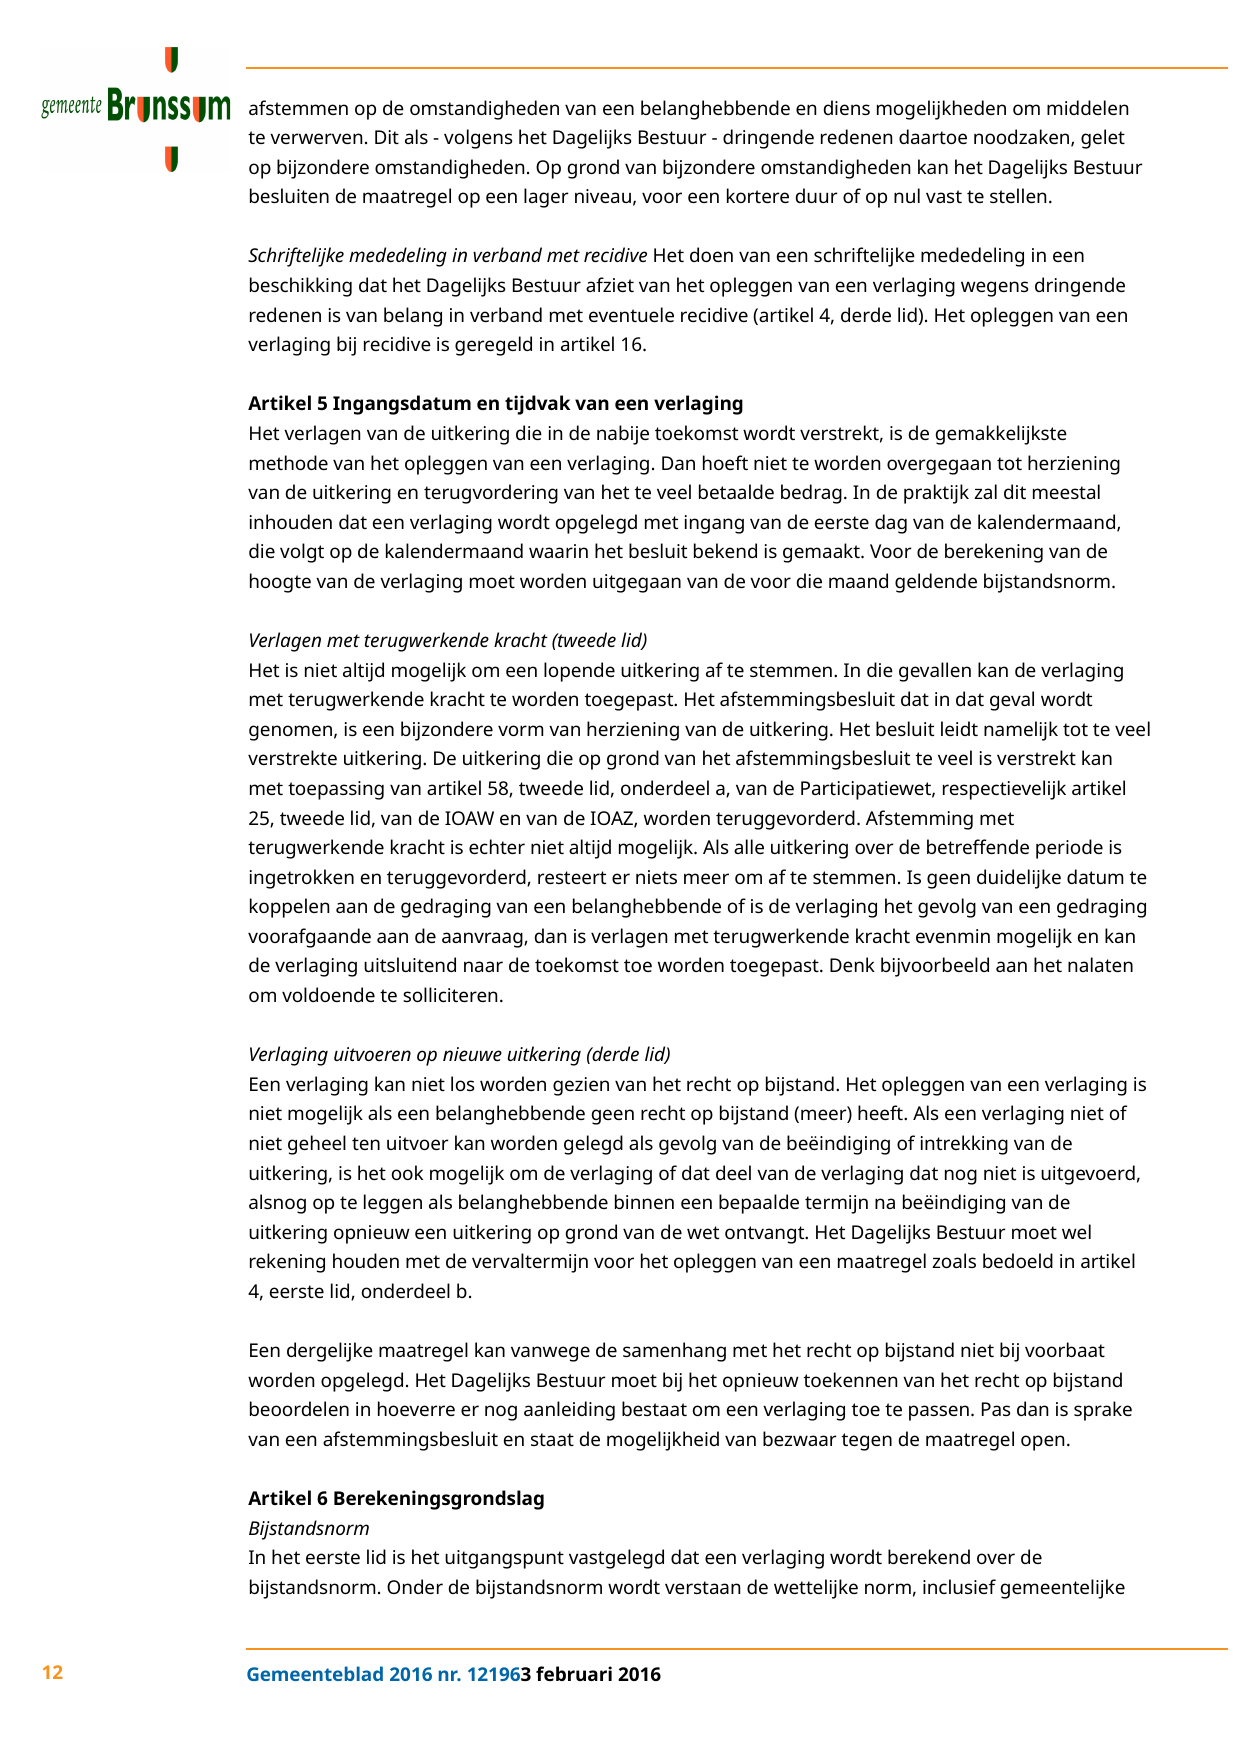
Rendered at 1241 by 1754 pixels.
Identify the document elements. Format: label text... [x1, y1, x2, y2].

text Artikel 6 Berekeningsgrondslag [248, 1485, 1152, 1511]
text Bijstandsnorm [248, 1515, 1152, 1541]
text In het eerste lid is het uitgangspunt vastgelegd dat een verlaging wordt berekend over de bijstandsnorm. Onder de bijstandsnorm wordt verstaan de wettelijke norm, inclusief gemeentelijke [248, 1544, 1152, 1600]
text Verlaging uitvoeren op nieuwe uitkering (derde lid) [248, 1041, 1152, 1067]
text Artikel 5 Ingangsdatum en tijdvak van een verlaging [248, 391, 1152, 416]
picture [41, 47, 231, 172]
text afstemmen op de omstandigheden van een belanghebbende en diens mogelijkheden om middelen te verwerven. Dit als - volgens het Dagelijks Bestuur - dringende redenen daartoe noodzaken, gelet op bijzondere omstandigheden. Op grond van bijzondere omstandigheden kan het Dagelijks Bestuur besluiten de maatregel op een lager niveau, voor een kortere duur of op nul vast te stellen. [248, 95, 1152, 209]
text Een verlaging kan niet los worden gezien van het recht op bijstand. Het opleggen van een verlaging is niet mogelijk als een belanghebbende geen recht op bijstand (meer) heeft. Als een verlaging niet of niet geheel ten uitvoer kan worden gelegd als gevolg van de beëindiging of intrekking van de uitkering, is het ook mogelijk om de verlaging of dat deel van de verlaging dat nog niet is uitgevoerd, alsnog op te leggen als belanghebbende binnen een bepaalde termijn na beëindiging van de uitkering opnieuw een uitkering op grond van de wet ontvangt. Het Dagelijks Bestuur moet wel rekening houden met de vervaltermijn voor het opleggen van een maatregel zoals bedoeld in artikel 4, eerste lid, onderdeel b. [248, 1071, 1152, 1304]
text Het verlagen van de uitkering die in de nabije toekomst wordt verstrekt, is de gemakkelijkste methode van het opleggen van een verlaging. Dan hoeft niet te worden overgegaan tot herziening van de uitkering en terugvordering van het te veel betaalde bedrag. In de praktijk zal dit meestal inhouden dat een verlaging wordt opgelegd met ingang van de eerste dag van de kalendermaand, die volgt op de kalendermaand waarin het besluit bekend is gemaakt. Voor de berekening van de hoogte van de verlaging moet worden uitgegaan van de voor die maand geldende bijstandsnorm. [248, 420, 1152, 594]
text Een dergelijke maatregel kan vanwege de samenhang met het recht op bijstand niet bij voorbaat worden opgelegd. Het Dagelijks Bestuur moet bij het opnieuw toekennen van het recht op bijstand beoordelen in hoeverre er nog aanleiding bestaat om een verlaging toe te passen. Pas dan is sprake van een afstemmingsbesluit en staat de mogelijkheid van bezwaar tegen de maatregel open. [248, 1337, 1152, 1452]
text Schriftelijke mededeling in verband met recidive Het doen van een schriftelijke mededeling in een beschikking dat het Dagelijks Bestuur afziet van het opleggen van een verlaging wegens dringende redenen is van belang in verband met eventuele recidive (artikel 4, derde lid). Het opleggen van een verlaging bij recidive is geregeld in artikel 16. [248, 243, 1152, 357]
text Verlagen met terugwerkende kracht (tweede lid) [248, 627, 1152, 653]
text Het is niet altijd mogelijk om een lopende uitkering af te stemmen. In die gevallen kan de verlaging met terugwerkende kracht te worden toegepast. Het afstemmingsbesluit dat in dat geval wordt genomen, is een bijzondere vorm van herziening van de uitkering. Het besluit leidt namelijk tot te veel verstrekte uitkering. De uitkering die op grond van het afstemmingsbesluit te veel is verstrekt kan met toepassing van artikel 58, tweede lid, onderdeel a, van de Participatiewet, respectievelijk artikel 25, tweede lid, van de IOAW en van de IOAZ, worden teruggevorderd. Afstemming met terugwerkende kracht is echter niet altijd mogelijk. Als alle uitkering over de betreffende periode is ingetrokken en teruggevorderd, resteert er niets meer om af te stemmen. Is geen duidelijke datum te koppelen aan de gedraging van een belanghebbende of is de verlaging het gevolg van een gedraging voorafgaande aan de aanvraag, dan is verlagen met terugwerkende kracht evenmin mogelijk en kan de verlaging uitsluitend naar de toekomst toe worden toegepast. Denk bijvoorbeeld aan het nalaten om voldoende te solliciteren. [248, 657, 1152, 1008]
